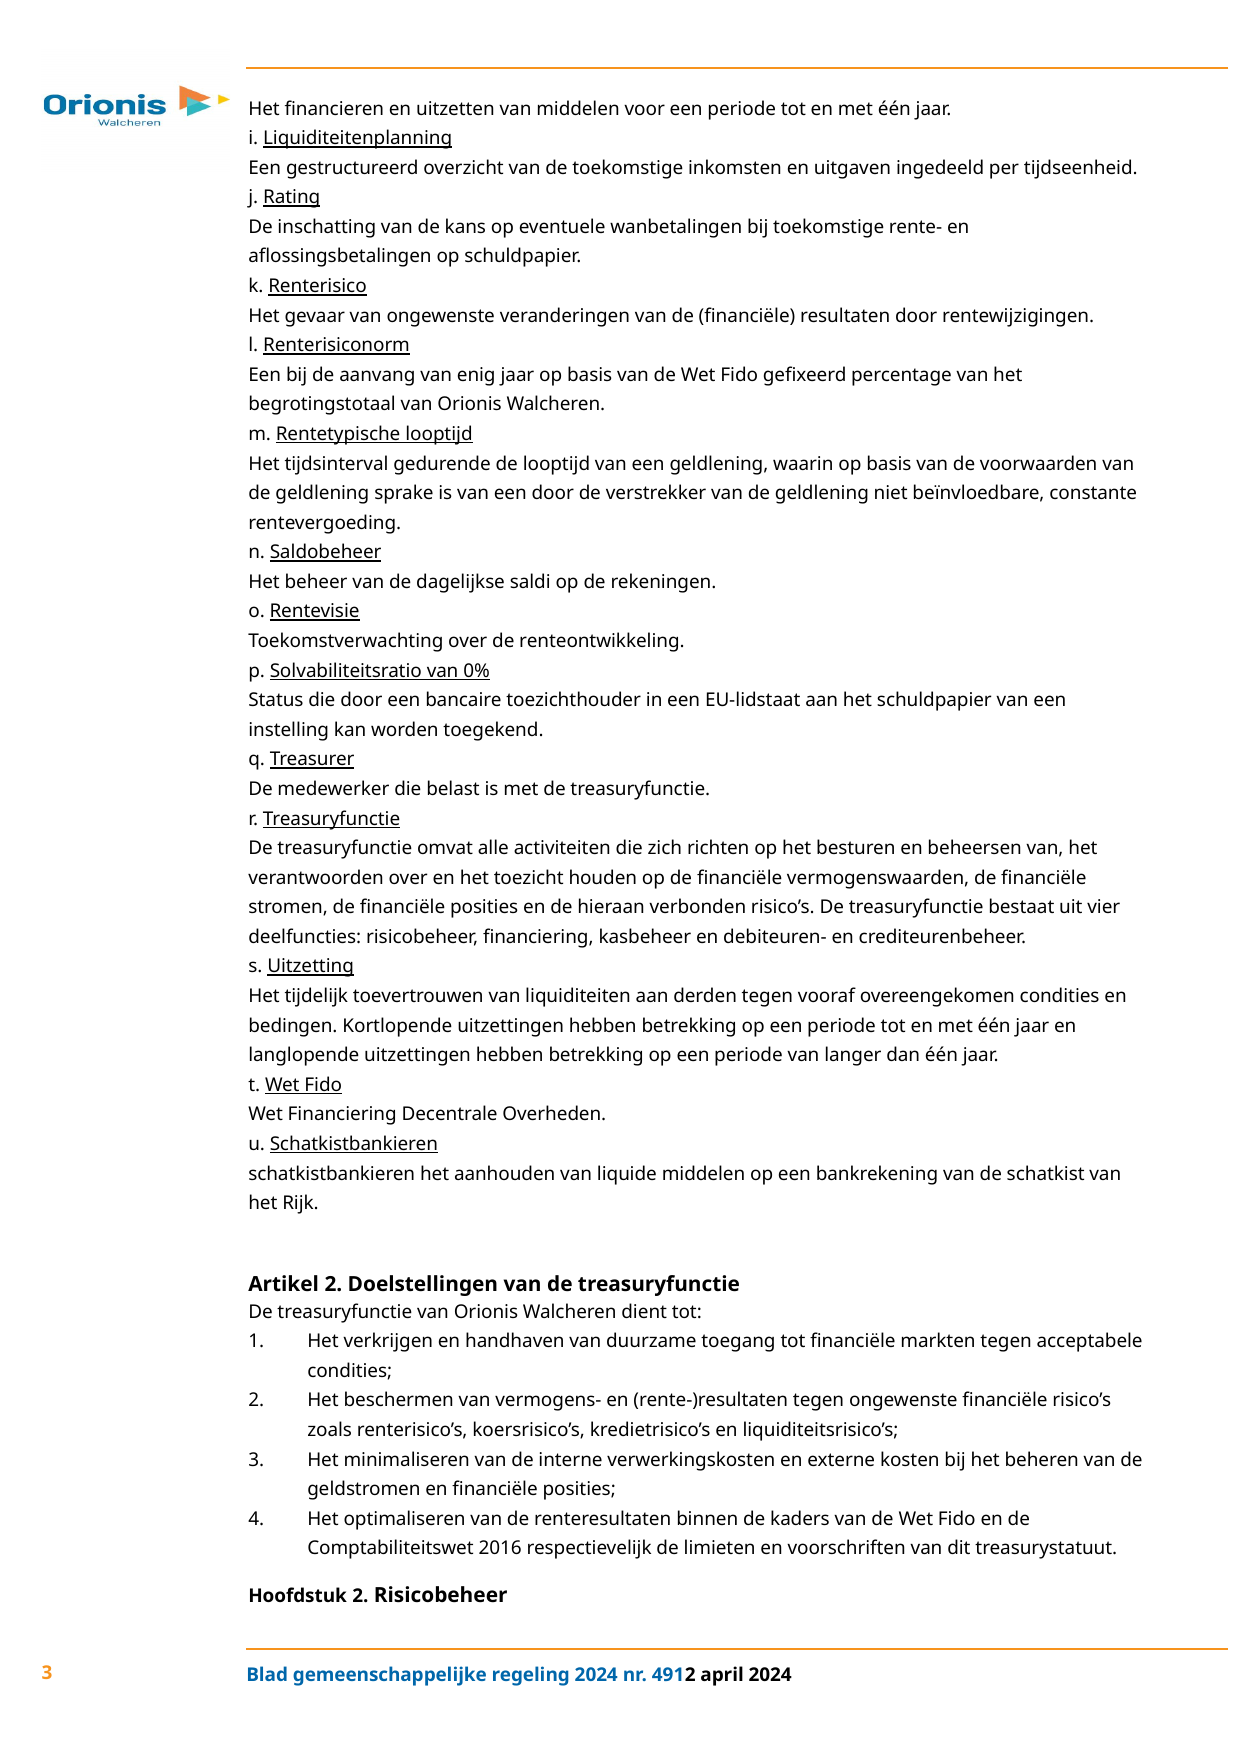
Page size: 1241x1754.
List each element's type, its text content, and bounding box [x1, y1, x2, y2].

text Artikel 2. Doelstellingen van de treasuryfunctie [248, 1269, 1152, 1298]
text schatkistbankieren het aanhouden van liquide middelen op een bankrekening van de schatkist van het Rijk. [248, 1160, 1152, 1215]
text Het beheer van de dagelijkse saldi op de rekeningen. [248, 568, 1152, 594]
text m. Rentetypische looptijd [248, 420, 1152, 446]
text Het tijdelijk toevertrouwen van liquiditeiten aan derden tegen vooraf overeengekomen condities en bedingen. Kortlopende uitzettingen hebben betrekking op een periode tot en met één jaar en langlopende uitzettingen hebben betrekking op een periode van langer dan één jaar. [248, 982, 1152, 1067]
text n. Saldobeheer [248, 538, 1152, 564]
text Toekomstverwachting over de renteontwikkeling. [248, 627, 1152, 653]
text Het tijdsinterval gedurende de looptijd van een geldlening, waarin op basis van de voorwaarden van de geldlening sprake is van een door de verstrekker van de geldlening niet beïnvloedbare, constante rentevergoeding. [248, 450, 1152, 535]
text i. Liquiditeitenplanning [248, 124, 1152, 150]
text j. Rating [248, 183, 1152, 209]
text q. Treasurer [248, 746, 1152, 771]
text De treasuryfunctie van Orionis Walcheren dient tot: [248, 1298, 1152, 1323]
text Hoofdstuk 2. Risicobeheer [248, 1580, 1152, 1608]
text p. Solvabiliteitsratio van 0% [248, 657, 1152, 683]
text u. Schatkistbankieren [248, 1130, 1152, 1156]
list Het verkrijgen en handhaven van duurzame toegang tot financiële markten tegen acceptabele condities; [248, 1327, 1152, 1383]
text Een gestructureerd overzicht van de toekomstige inkomsten en uitgaven ingedeeld per tijdseenheid. [248, 154, 1152, 180]
list Het beschermen van vermogens- en (rente-)resultaten tegen ongewenste financiële risico’s zoals renterisico’s, koersrisico’s, kredietrisico’s en liquiditeitsrisico’s; [248, 1387, 1152, 1442]
text t. Wet Fido [248, 1071, 1152, 1097]
text k. Renterisico [248, 272, 1152, 298]
text s. Uitzetting [248, 953, 1152, 978]
picture [41, 47, 231, 172]
text Status die door een bancaire toezichthouder in een EU-lidstaat aan het schuldpapier van een instelling kan worden toegekend. [248, 686, 1152, 742]
text Een bij de aanvang van enig jaar op basis van de Wet Fido gefixeerd percentage van het begrotingstotaal van Orionis Walcheren. [248, 361, 1152, 416]
list Het minimaliseren van de interne verwerkingskosten en externe kosten bij het beheren van de geldstromen en financiële posities; [248, 1446, 1152, 1501]
text l. Renterisiconorm [248, 331, 1152, 357]
text De medewerker die belast is met de treasuryfunctie. [248, 775, 1152, 801]
text Wet Financiering Decentrale Overheden. [248, 1101, 1152, 1126]
text o. Rentevisie [248, 598, 1152, 623]
text r. Treasuryfunctie [248, 805, 1152, 831]
list Het optimaliseren van de renteresultaten binnen de kaders van de Wet Fido en de Comptabiliteitswet 2016 respectievelijk de limieten en voorschriften van dit treasurystatuut. [248, 1505, 1152, 1560]
text Het gevaar van ongewenste veranderingen van de (financiële) resultaten door rentewijzigingen. [248, 302, 1152, 328]
text Het financieren en uitzetten van middelen voor een periode tot en met één jaar. [248, 95, 1152, 121]
text De treasuryfunctie omvat alle activiteiten die zich richten op het besturen en beheersen van, het verantwoorden over en het toezicht houden op de financiële vermogenswaarden, de financiële stromen, de financiële posities en de hieraan verbonden risico’s. De treasuryfunctie bestaat uit vier deelfuncties: risicobeheer, financiering, kasbeheer en debiteuren- en crediteurenbeheer. [248, 834, 1152, 949]
text De inschatting van de kans op eventuele wanbetalingen bij toekomstige rente- en aflossingsbetalingen op schuldpapier. [248, 213, 1152, 268]
